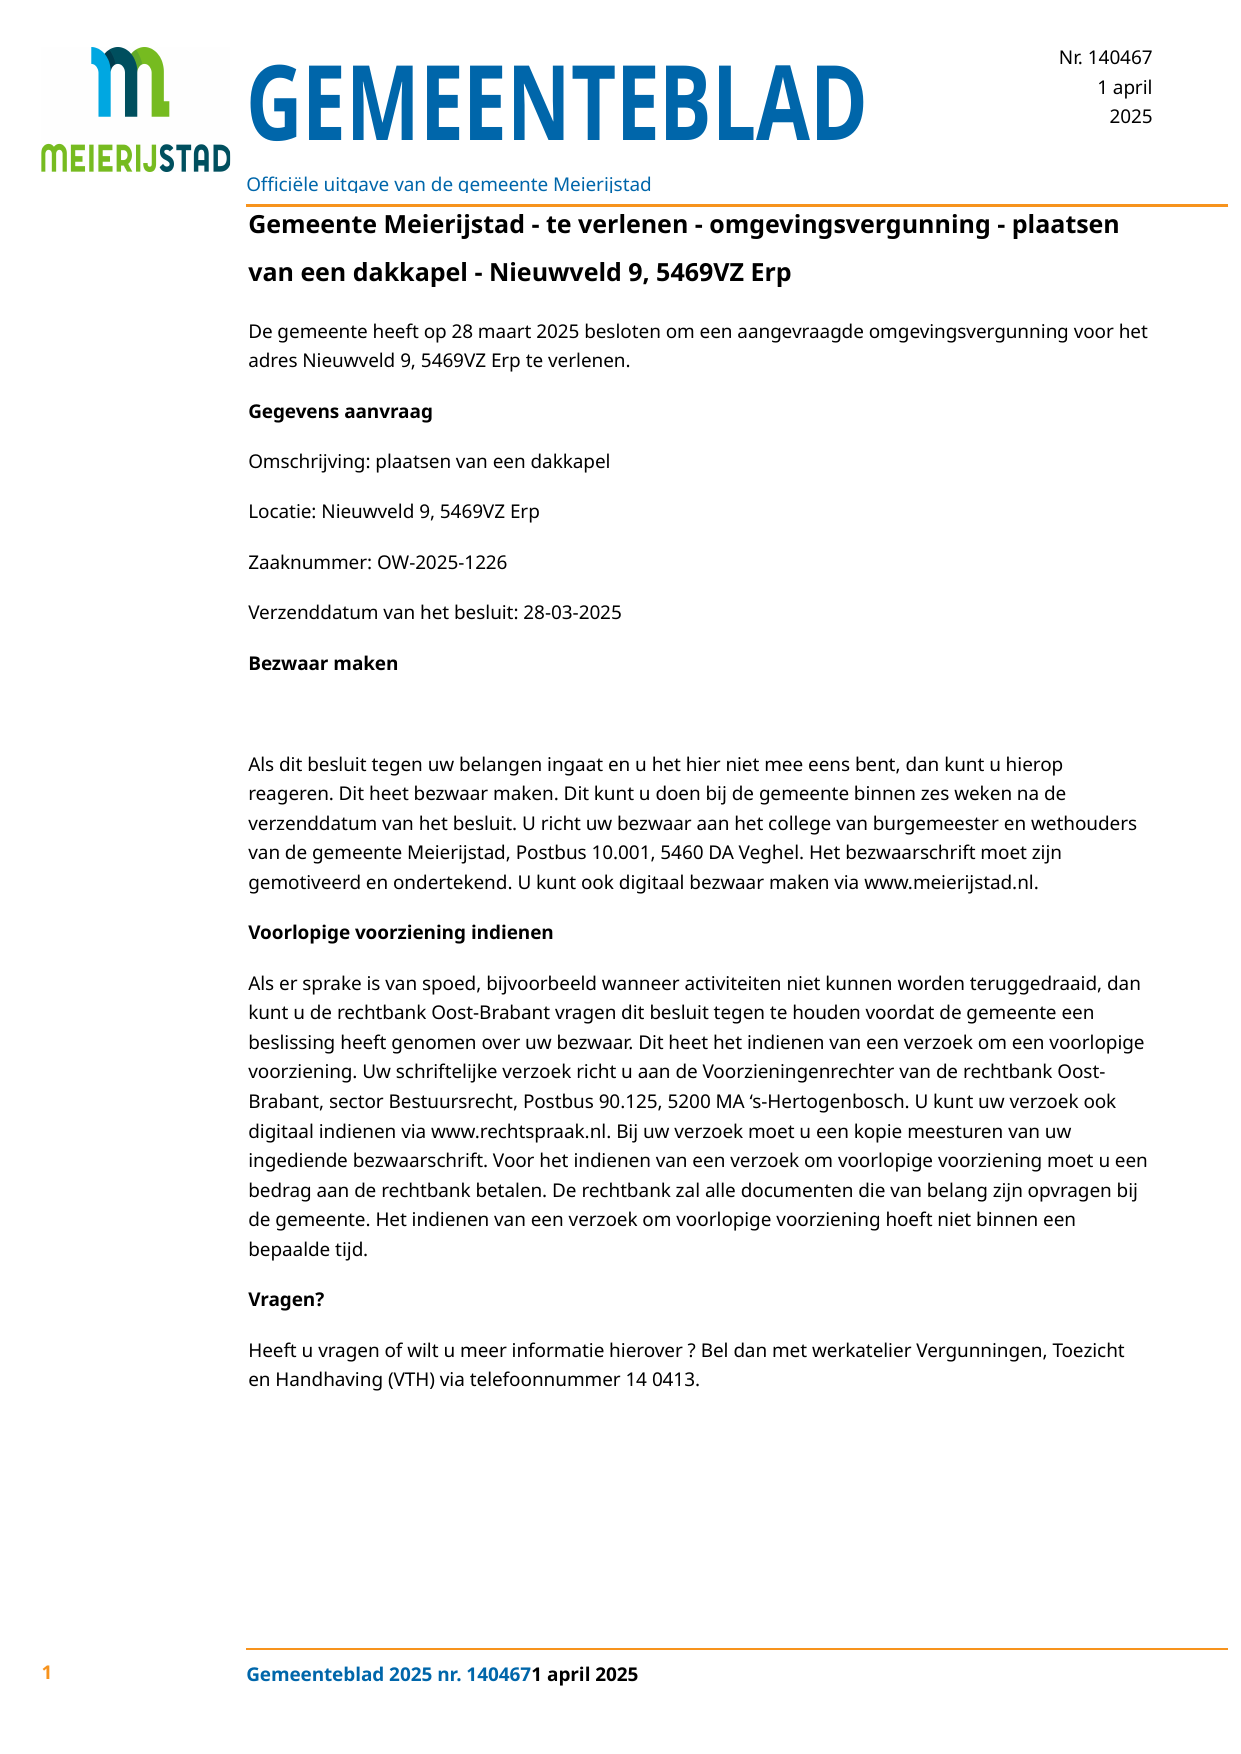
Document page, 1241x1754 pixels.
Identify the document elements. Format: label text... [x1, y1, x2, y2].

text Omschrijving: plaatsen van een dakkapel [248, 448, 1152, 474]
text Bezwaar maken [248, 650, 1152, 676]
text Verzenddatum van het besluit: 28-03-2025 [248, 599, 1152, 625]
text Als dit besluit tegen uw belangen ingaat en u het hier niet mee eens bent, dan kunt u hierop reageren. Dit heet bezwaar maken. Dit kunt u doen bij de gemeente binnen zes weken na de verzenddatum van het besluit. U richt uw bezwaar aan het college van burgemeester en wethouders van de gemeente Meierijstad, Postbus 10.001, 5460 DA Veghel. Het bezwaarschrift moet zijn gemotiveerd en ondertekend. U kunt ook digitaal bezwaar maken via www.meierijstad.nl. [248, 751, 1152, 895]
text Gegevens aanvraag [248, 398, 1152, 424]
picture [41, 47, 231, 172]
text De gemeente heeft op 28 maart 2025 besloten om een aangevraagde omgevingsvergunning voor het adres Nieuwveld 9, 5469VZ Erp te verlenen. [248, 318, 1152, 373]
text Als er sprake is van spoed, bijvoorbeeld wanneer activiteiten niet kunnen worden teruggedraaid, dan kunt u de rechtbank Oost-Brabant vragen dit besluit tegen te houden voordat de gemeente een beslissing heeft genomen over uw bezwaar. Dit heet het indienen van een verzoek om een voorlopige voorziening. Uw schriftelijke verzoek richt u aan de Voorzieningenrechter van de rechtbank Oost-Brabant, sector Bestuursrecht, Postbus 90.125, 5200 MA ‘s-Hertogenbosch. U kunt uw verzoek ook digitaal indienen via www.rechtspraak.nl. Bij uw verzoek moet u een kopie meesturen van uw ingediende bezwaarschrift. Voor het indienen van een verzoek om voorlopige voorziening moet u een bedrag aan de rechtbank betalen. De rechtbank zal alle documenten die van belang zijn opvragen bij de gemeente. Het indienen van een verzoek om voorlopige voorziening hoeft niet binnen een bepaalde tijd. [248, 970, 1152, 1262]
text Voorlopige voorziening indienen [248, 919, 1152, 945]
text Heeft u vragen of wilt u meer informatie hierover ? Bel dan met werkatelier Vergunningen, Toezicht en Handhaving (VTH) via telefoonnummer 14 0413. [248, 1337, 1152, 1392]
text Zaaknummer: OW-2025-1226 [248, 549, 1152, 575]
text Locatie: Nieuwveld 9, 5469VZ Erp [248, 499, 1152, 524]
text Gemeente Meierijstad - te verlenen - omgevingsvergunning - plaatsen van een dakkapel - Nieuwveld 9, 5469VZ Erp [248, 207, 1152, 288]
text Vragen? [248, 1287, 1152, 1312]
